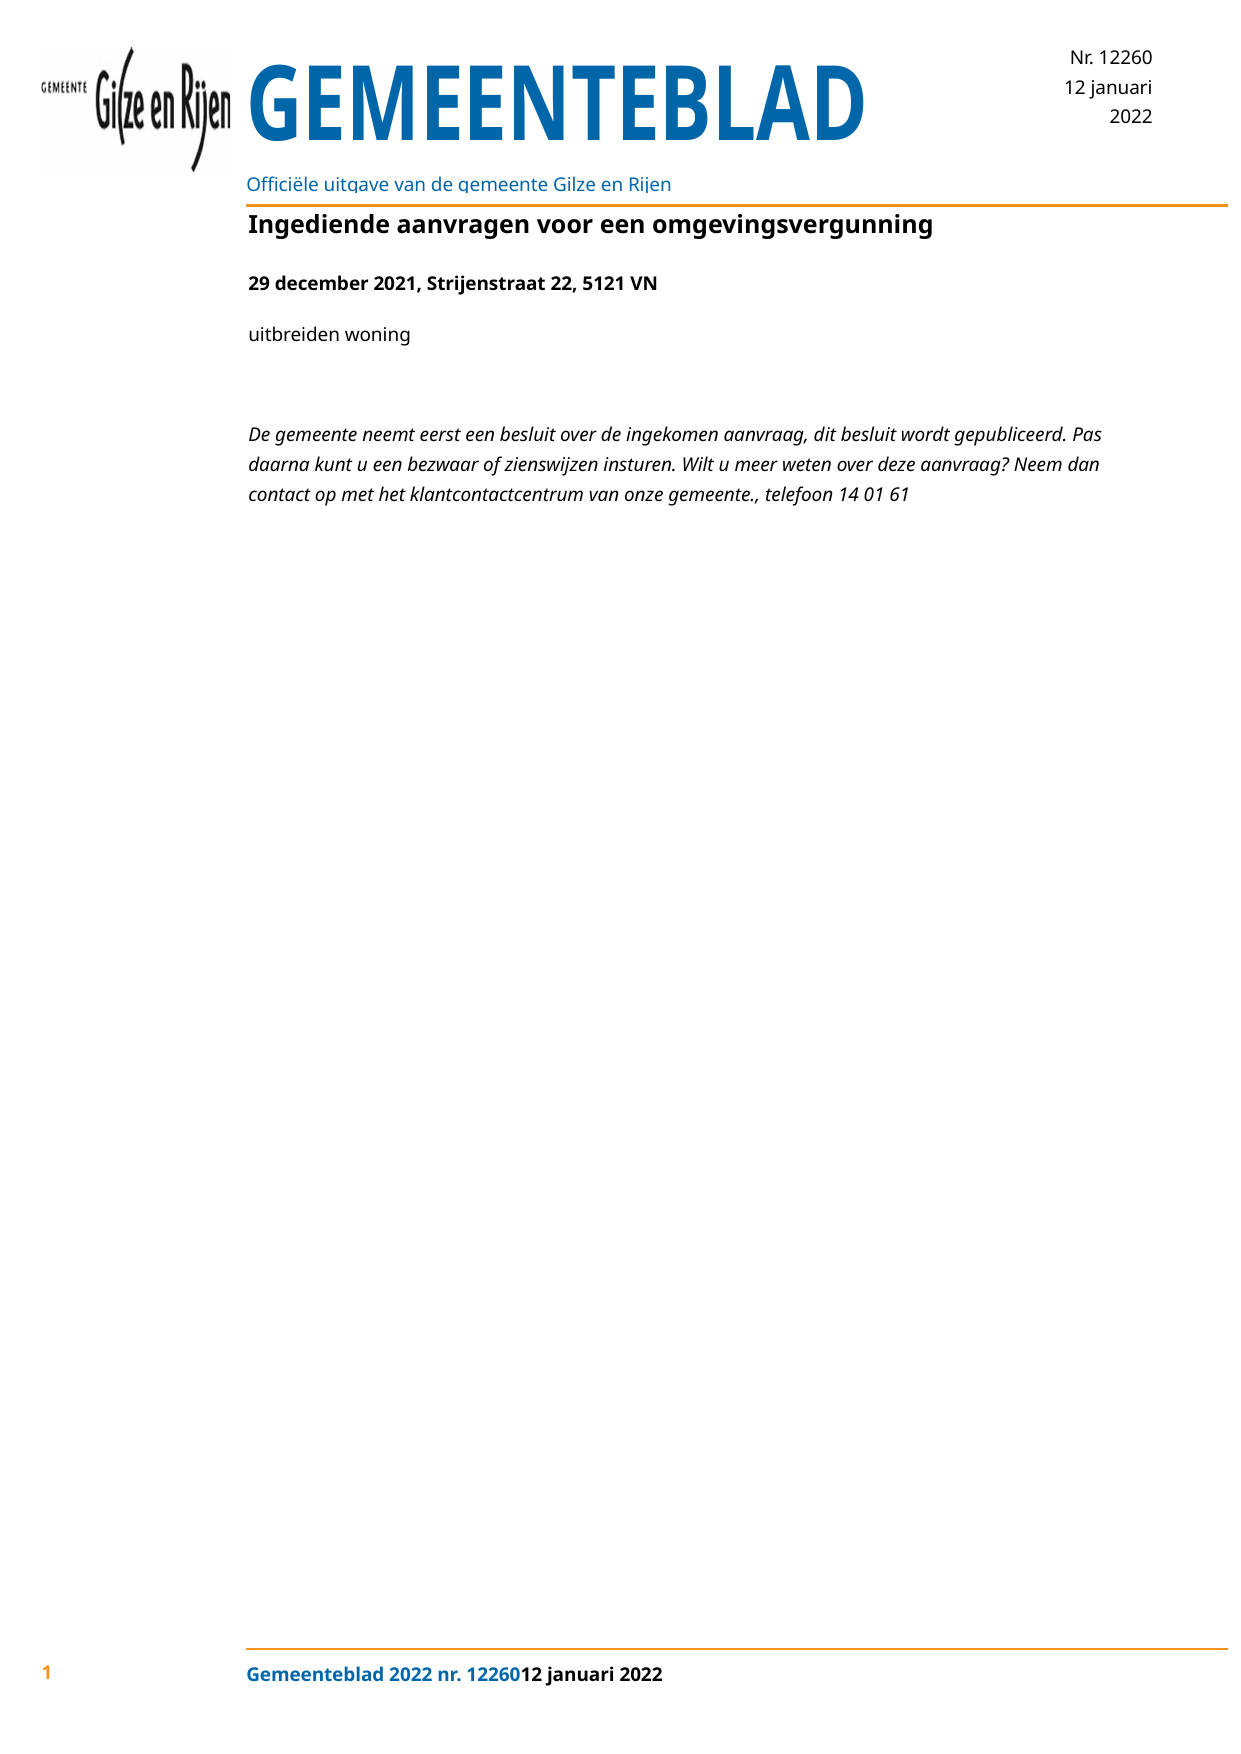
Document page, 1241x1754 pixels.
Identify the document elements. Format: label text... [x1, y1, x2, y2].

text 29 december 2021, Strijenstraat 22, 5121 VN [248, 270, 1152, 296]
text uitbreiden woning [248, 321, 1152, 346]
text Ingediende aanvragen voor een omgevingsvergunning [248, 207, 1152, 241]
picture [41, 47, 231, 172]
text De gemeente neemt eerst een besluit over de ingekomen aanvraag, dit besluit wordt gepubliceerd. Pas daarna kunt u een bezwaar of zienswijzen insturen. Wilt u meer weten over deze aanvraag? Neem dan contact op met het klantcontactcentrum van onze gemeente., telefoon 14 01 61 [248, 422, 1152, 506]
